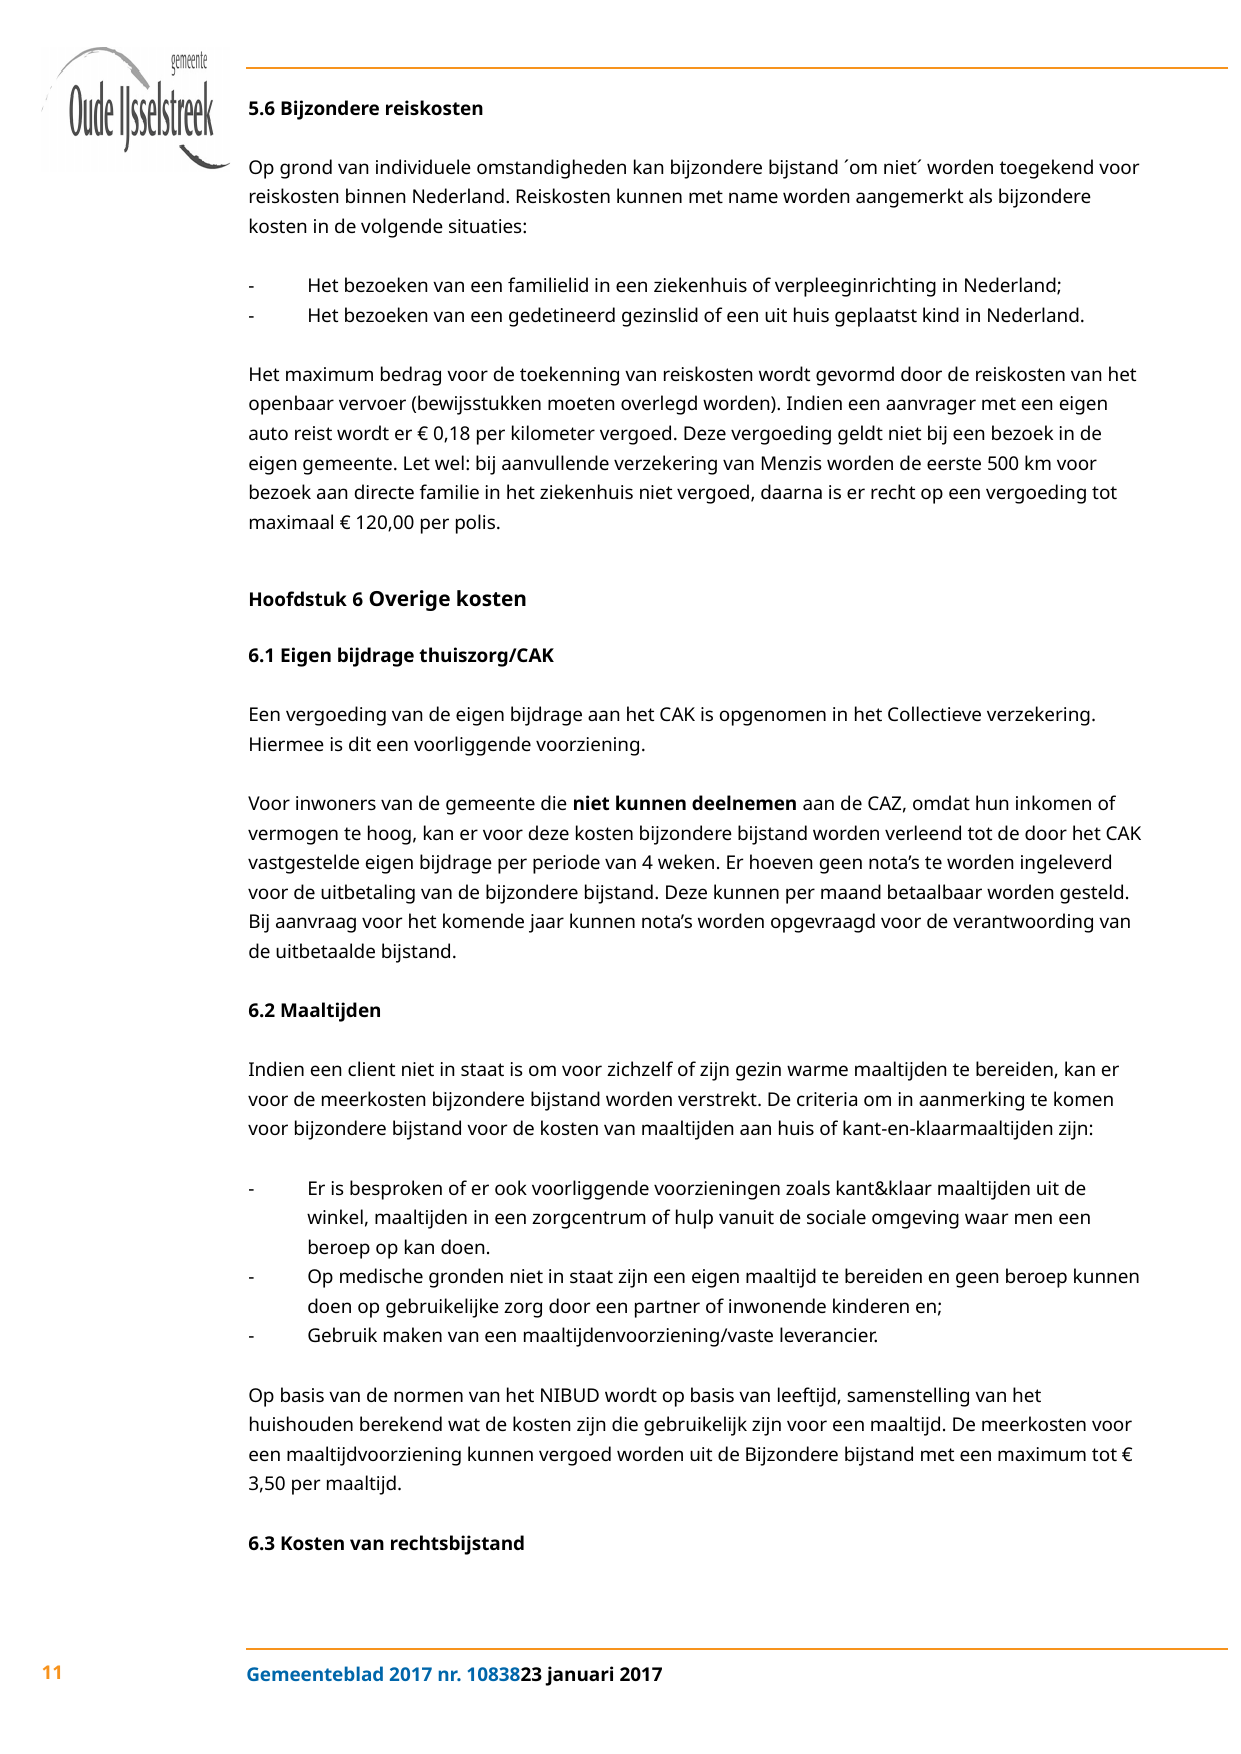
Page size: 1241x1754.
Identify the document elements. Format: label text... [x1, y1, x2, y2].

text Op basis van de normen van het NIBUD wordt op basis van leeftijd, samenstelling van het huishouden berekend wat de kosten zijn die gebruikelijk zijn voor een maaltijd. De meerkosten voor een maaltijdvoorziening kunnen vergoed worden uit de Bijzondere bijstand met een maximum tot € 3,50 per maaltijd. [248, 1382, 1152, 1496]
text Hoofdstuk 6 Overige kosten [248, 584, 1152, 613]
list Gebruik maken van een maaltijdenvoorziening/vaste leverancier. [248, 1323, 1152, 1348]
list Er is besproken of er ook voorliggende voorzieningen zoals kant&klaar maaltijden uit de winkel, maaltijden in een zorgcentrum of hulp vanuit de sociale omgeving waar men een beroep op kan doen. [248, 1175, 1152, 1259]
text 6.3 Kosten van rechtsbijstand [248, 1530, 1152, 1555]
text 6.1 Eigen bijdrage thuiszorg/CAK [248, 642, 1152, 668]
text 5.6 Bijzondere reiskosten [248, 95, 1152, 121]
text Op grond van individuele omstandigheden kan bijzondere bijstand ´om niet´ worden toegekend voor reiskosten binnen Nederland. Reiskosten kunnen met name worden aangemerkt als bijzondere kosten in de volgende situaties: [248, 154, 1152, 239]
text 6.2 Maaltijden [248, 997, 1152, 1023]
text Voor inwoners van de gemeente die niet kunnen deelnemen aan de CAZ, omdat hun inkomen of vermogen te hoog, kan er voor deze kosten bijzondere bijstand worden verleend tot de door het CAK vastgestelde eigen bijdrage per periode van 4 weken. Er hoeven geen nota’s te worden ingeleverd voor de uitbetaling van de bijzondere bijstand. Deze kunnen per maand betaalbaar worden gesteld. Bij aanvraag voor het komende jaar kunnen nota’s worden opgevraagd voor de verantwoording van de uitbetaalde bijstand. [248, 790, 1152, 964]
text Een vergoeding van de eigen bijdrage aan het CAK is opgenomen in het Collectieve verzekering. Hiermee is dit een voorliggende voorziening. [248, 701, 1152, 757]
list Op medische gronden niet in staat zijn een eigen maaltijd te bereiden en geen beroep kunnen doen op gebruikelijke zorg door een partner of inwonende kinderen en; [248, 1263, 1152, 1319]
text Indien een client niet in staat is om voor zichzelf of zijn gezin warme maaltijden te bereiden, kan er voor de meerkosten bijzondere bijstand worden verstrekt. De criteria om in aanmerking te komen voor bijzondere bijstand voor de kosten van maaltijden aan huis of kant-en-klaarmaaltijden zijn: [248, 1056, 1152, 1141]
list Het bezoeken van een gedetineerd gezinslid of een uit huis geplaatst kind in Nederland. [248, 302, 1152, 328]
text Het maximum bedrag voor de toekenning van reiskosten wordt gevormd door de reiskosten van het openbaar vervoer (bewijsstukken moeten overlegd worden). Indien een aanvrager met een eigen auto reist wordt er € 0,18 per kilometer vergoed. Deze vergoeding geldt niet bij een bezoek in de eigen gemeente. Let wel: bij aanvullende verzekering van Menzis worden de eerste 500 km voor bezoek aan directe familie in het ziekenhuis niet vergoed, daarna is er recht op een vergoeding tot maximaal € 120,00 per polis. [248, 361, 1152, 535]
picture [41, 47, 231, 172]
list Het bezoeken van een familielid in een ziekenhuis of verpleeginrichting in Nederland; [248, 272, 1152, 298]
